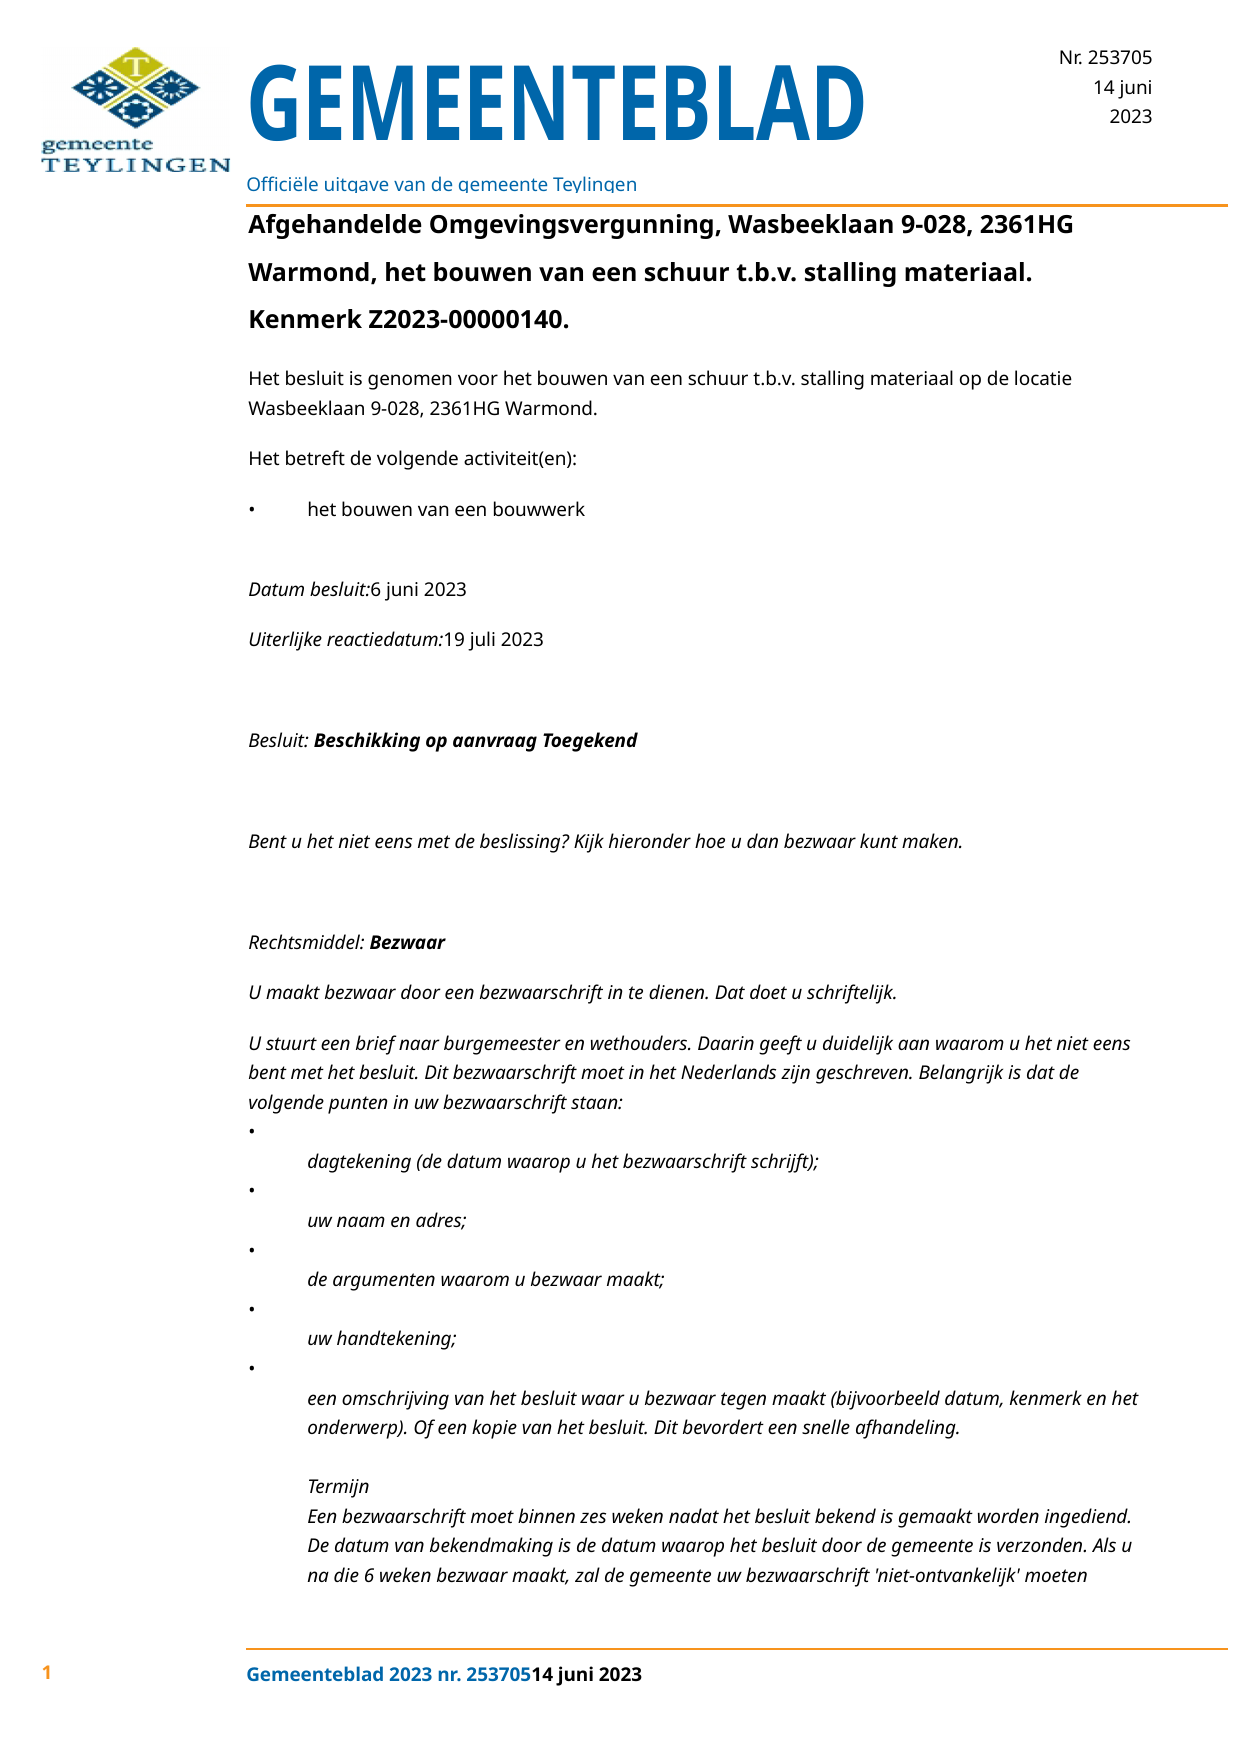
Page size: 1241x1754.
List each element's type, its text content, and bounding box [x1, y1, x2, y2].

list Een bezwaarschrift moet binnen zes weken nadat het besluit bekend is gemaakt worden ingediend. De datum van bekendmaking is de datum waarop het besluit door de gemeente is verzonden. Als u na die 6 weken bezwaar maakt, zal de gemeente uw bezwaarschrift 'niet-ontvankelijk' moeten [248, 1503, 1152, 1588]
text Het betreft de volgende activiteit(en): [248, 446, 1152, 471]
list een omschrijving van het besluit waar u bezwaar tegen maakt (bijvoorbeeld datum, kenmerk en het onderwerp). Of een kopie van het besluit. Dit bevordert een snelle afhandeling. [248, 1385, 1152, 1440]
list uw naam en adres; [248, 1207, 1152, 1233]
text Het besluit is genomen voor het bouwen van een schuur t.b.v. stalling materiaal op de locatie Wasbeeklaan 9-028, 2361HG Warmond. [248, 366, 1152, 421]
text Afgehandelde Omgevingsvergunning, Wasbeeklaan 9-028, 2361HG Warmond, het bouwen van een schuur t.b.v. stalling materiaal. Kenmerk Z2023-00000140. [248, 207, 1152, 336]
list uw handtekening; [248, 1326, 1152, 1351]
list dagtekening (de datum waarop u het bezwaarschrift schrijft); [248, 1148, 1152, 1174]
text Rechtsmiddel: Bezwaar [248, 929, 1152, 954]
list het bouwen van een bouwwerk [248, 496, 1152, 522]
text Datum besluit:6 juni 2023 [248, 576, 1152, 602]
text Uiterlijke reactiedatum:19 juli 2023 [248, 626, 1152, 652]
text U stuurt een brief naar burgemeester en wethouders. Daarin geeft u duidelijk aan waarom u het niet eens bent met het besluit. Dit bezwaarschrift moet in het Nederlands zijn geschreven. Belangrijk is dat de volgende punten in uw bezwaarschrift staan: [248, 1030, 1152, 1114]
text Bent u het niet eens met de beslissing? Kijk hieronder hoe u dan bezwaar kunt maken. [248, 828, 1152, 854]
list de argumenten waarom u bezwaar maakt; [248, 1266, 1152, 1292]
text U maakt bezwaar door een bezwaarschrift in te dienen. Dat doet u schriftelijk. [248, 979, 1152, 1005]
picture [41, 47, 231, 172]
text Besluit: Beschikking op aanvraag Toegekend [248, 727, 1152, 753]
list Termijn [248, 1473, 1152, 1499]
